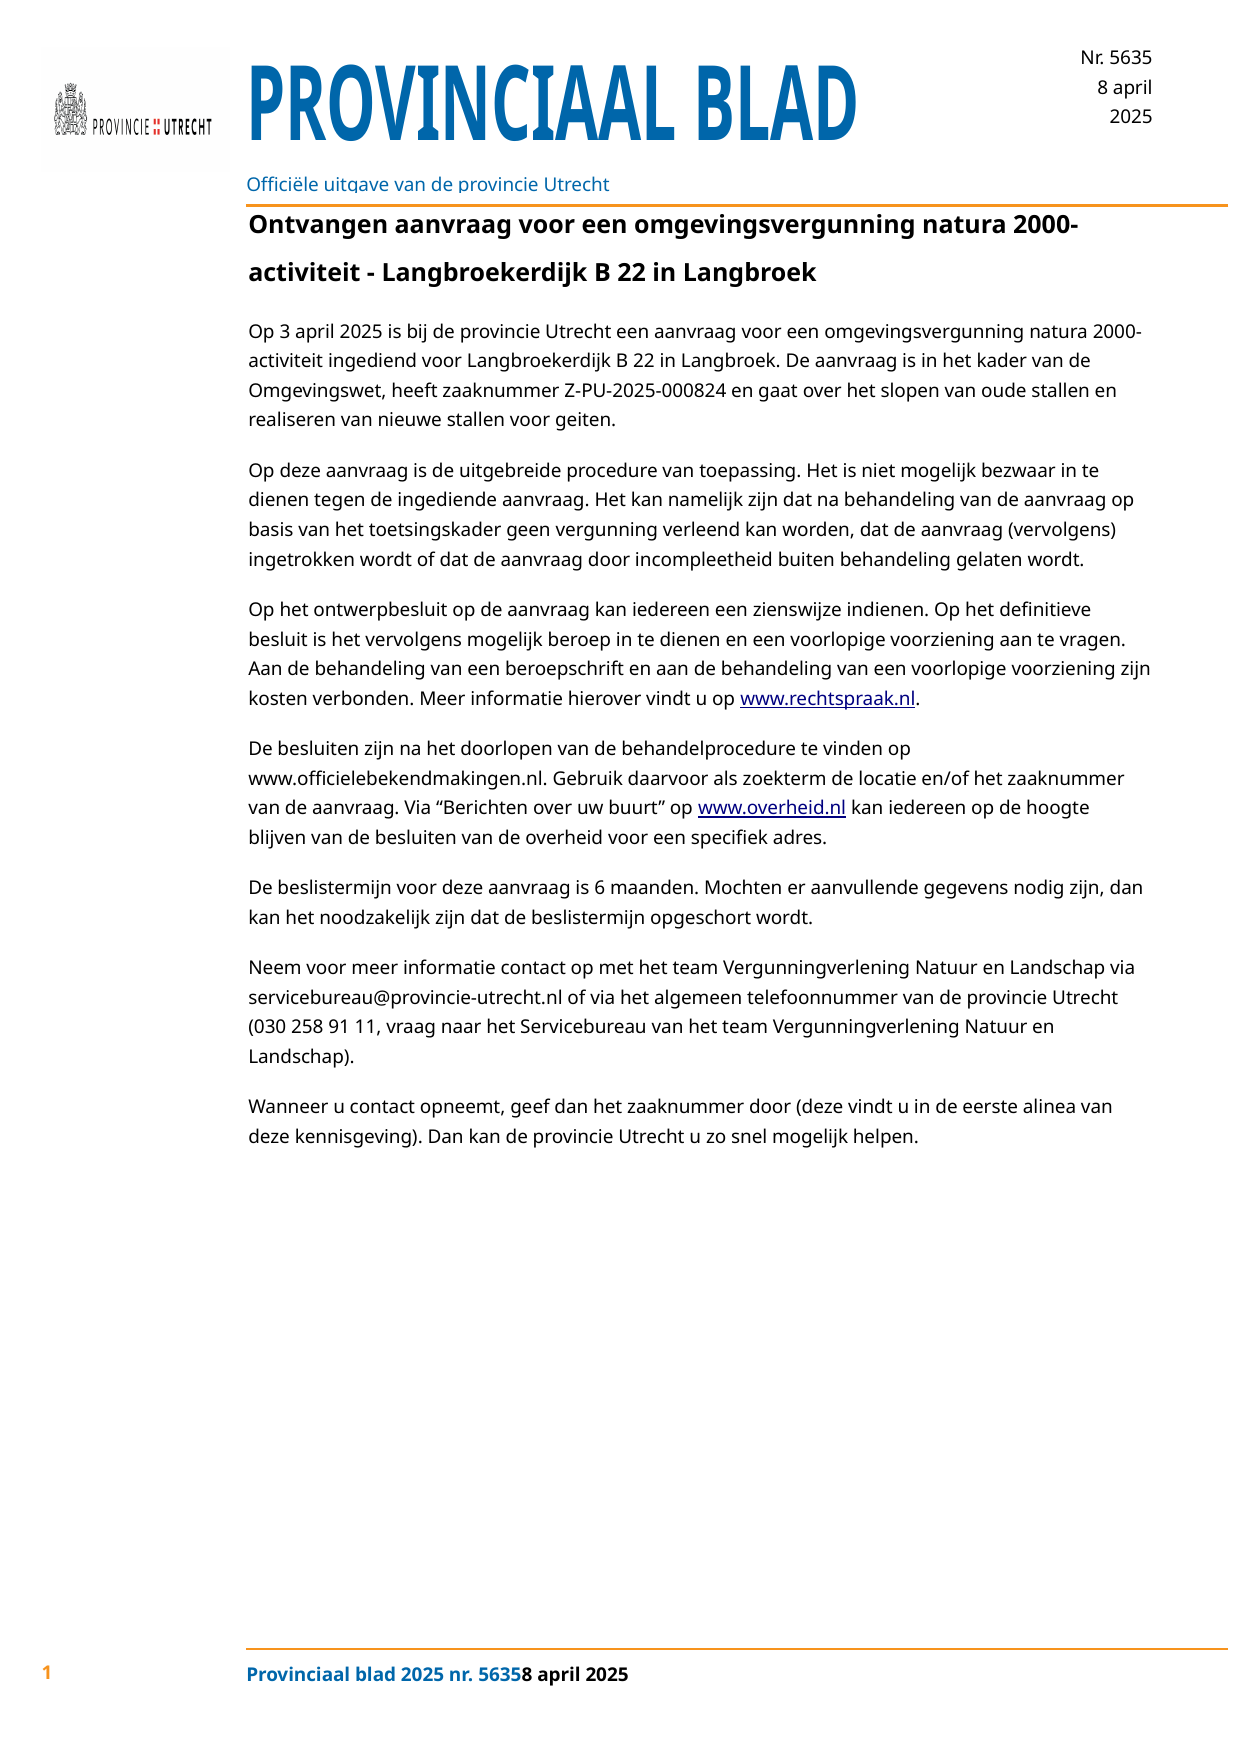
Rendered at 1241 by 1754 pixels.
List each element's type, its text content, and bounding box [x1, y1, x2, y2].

text Op 3 april 2025 is bij de provincie Utrecht een aanvraag voor een omgevingsvergunning natura 2000-activiteit ingediend voor Langbroekerdijk B 22 in Langbroek. De aanvraag is in het kader van de Omgevingswet, heeft zaaknummer Z-PU-2025-000824 en gaat over het slopen van oude stallen en realiseren van nieuwe stallen voor geiten. [248, 318, 1152, 432]
text Op deze aanvraag is de uitgebreide procedure van toepassing. Het is niet mogelijk bezwaar in te dienen tegen de ingediende aanvraag. Het kan namelijk zijn dat na behandeling van de aanvraag op basis van het toetsingskader geen vergunning verleend kan worden, dat de aanvraag (vervolgens) ingetrokken wordt of dat de aanvraag door incompleetheid buiten behandeling gelaten wordt. [248, 457, 1152, 572]
text De beslistermijn voor deze aanvraag is 6 maanden. Mochten er aanvullende gegevens nodig zijn, dan kan het noodzakelijk zijn dat de beslistermijn opgeschort wordt. [248, 874, 1152, 930]
text Neem voor meer informatie contact op met het team Vergunningverlening Natuur en Landschap via servicebureau@provincie-utrecht.nl of via het algemeen telefoonnummer van de provincie Utrecht (030 258 91 11, vraag naar het Servicebureau van het team Vergunningverlening Natuur en Landschap). [248, 954, 1152, 1069]
text De besluiten zijn na het doorlopen van de behandelprocedure te vinden op www.officielebekendmakingen.nl. Gebruik daarvoor als zoekterm de locatie en/of het zaaknummer van de aanvraag. Via “Berichten over uw buurt” op www.overheid.nl kan iedereen op de hoogte blijven van de besluiten van de overheid voor een specifiek adres. [248, 735, 1152, 850]
text Ontvangen aanvraag voor een omgevingsvergunning natura 2000-activiteit - Langbroekerdijk B 22 in Langbroek [248, 207, 1152, 288]
text Op het ontwerpbesluit op de aanvraag kan iedereen een zienswijze indienen. Op het definitieve besluit is het vervolgens mogelijk beroep in te dienen en een voorlopige voorziening aan te vragen. Aan de behandeling van een beroepschrift en aan de behandeling van een voorlopige voorziening zijn kosten verbonden. Meer informatie hierover vindt u op www.rechtspraak.nl. [248, 596, 1152, 711]
picture [41, 47, 231, 172]
text Wanneer u contact opneemt, geef dan het zaaknummer door (deze vindt u in de eerste alinea van deze kennisgeving). Dan kan de provincie Utrecht u zo snel mogelijk helpen. [248, 1094, 1152, 1149]
